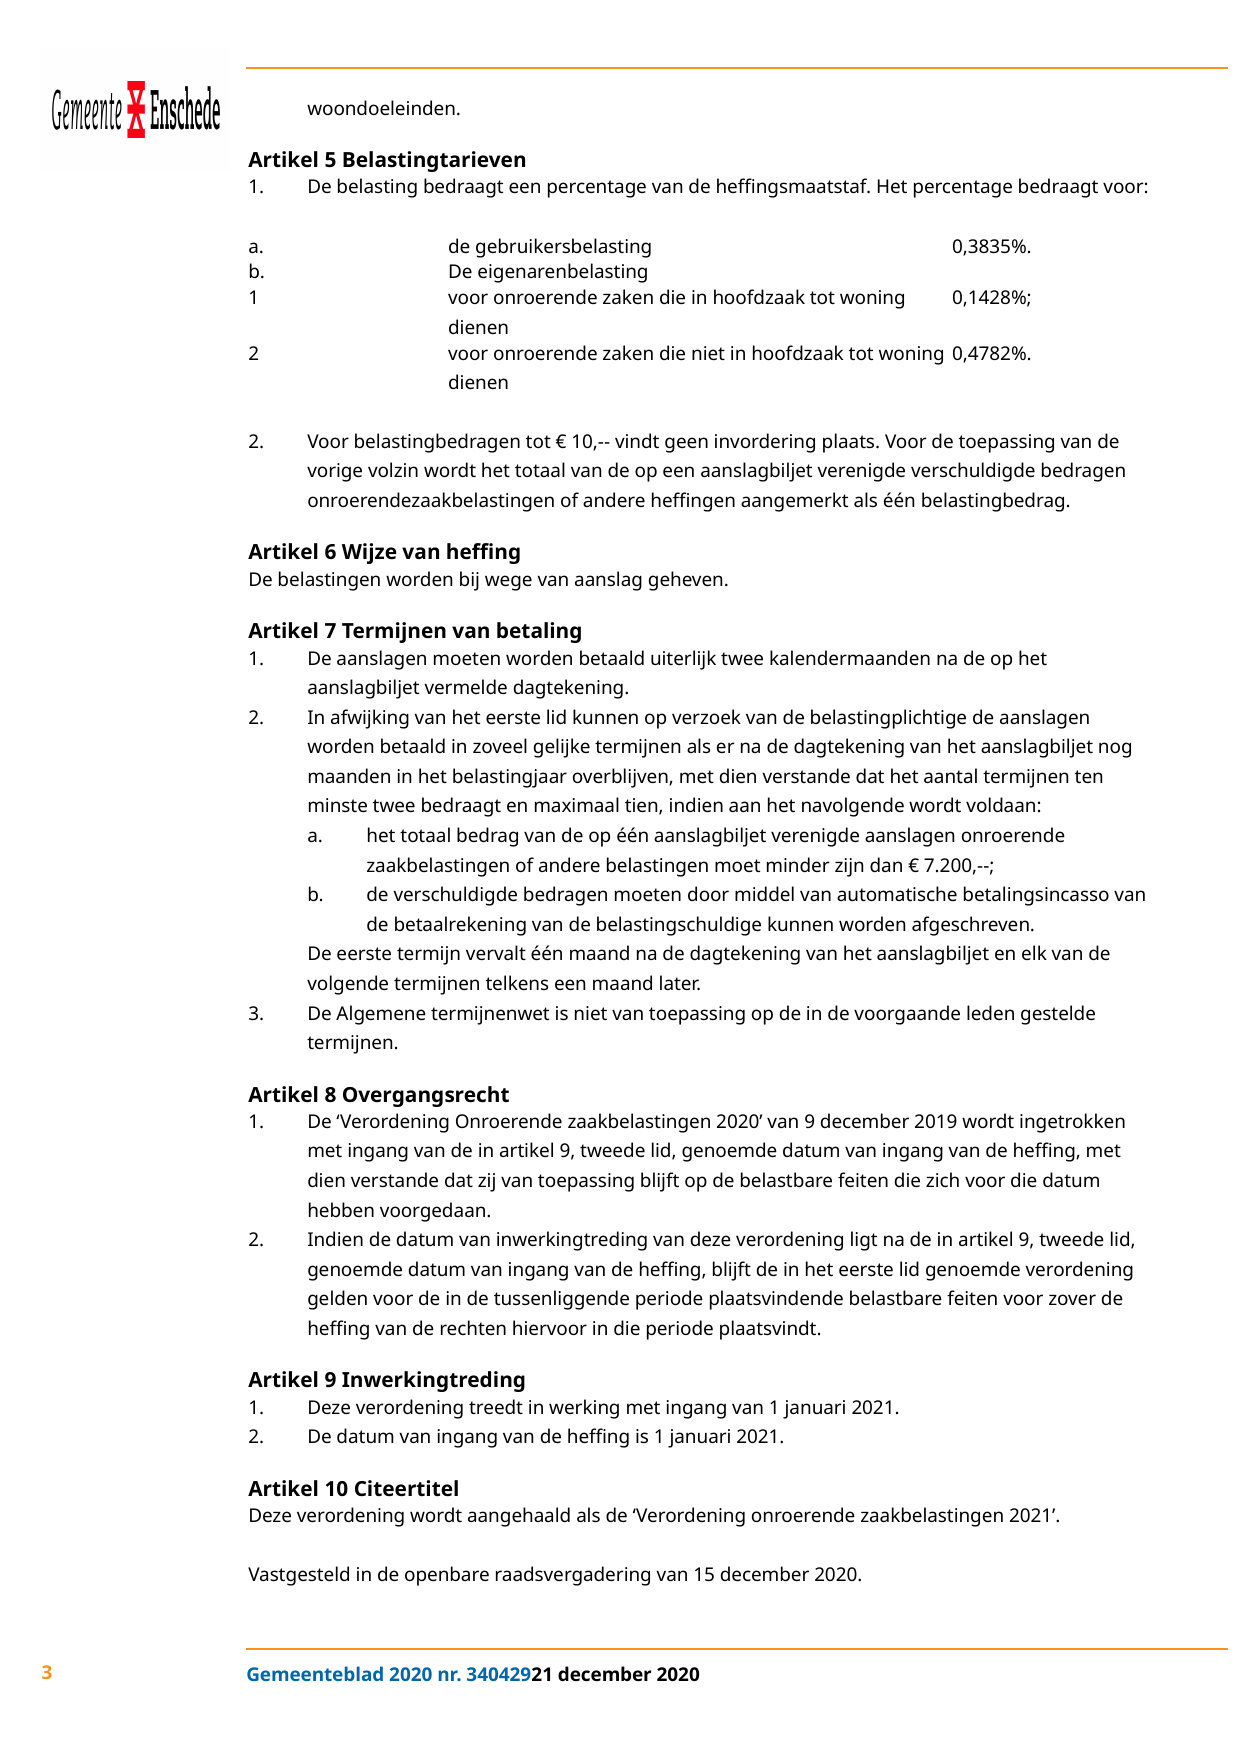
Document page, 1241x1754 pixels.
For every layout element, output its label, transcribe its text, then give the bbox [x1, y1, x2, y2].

table_cell [952, 259, 1152, 284]
table_cell 2 [248, 340, 448, 395]
table_cell 0,1428%; [952, 284, 1152, 340]
table_header de gebruikersbelasting [448, 233, 952, 259]
text Artikel 9 Inwerkingtreding [248, 1366, 1152, 1394]
text Artikel 8 Overgangsrecht [248, 1080, 1152, 1108]
list De eerste termijn vervalt één maand na de dagtekening van het aanslagbiljet en elk van de volgende termijnen telkens een maand later. [248, 941, 1152, 996]
list De belasting bedraagt een percentage van de heffingsmaatstaf. Het percentage bedraagt voor: [248, 174, 1152, 199]
list Voor belastingbedragen tot € 10,-- vindt geen invordering plaats. Voor de toepassing van de vorige volzin wordt het totaal van de op een aanslagbiljet verenigde verschuldigde bedragen onroerendezaakbelastingen of andere heffingen aangemerkt als één belastingbedrag. [248, 428, 1152, 513]
list De datum van ingang van de heffing is 1 januari 2021. [248, 1424, 1152, 1449]
text Artikel 6 Wijze van heffing [248, 537, 1152, 566]
text Artikel 7 Termijnen van betaling [248, 616, 1152, 645]
table_cell b. [248, 259, 448, 284]
table_header a. [248, 233, 448, 259]
list de verschuldigde bedragen moeten door middel van automatische betalingsincasso van de betaalrekening van de belastingschuldige kunnen worden afgeschreven. [307, 881, 1152, 937]
text Deze verordening wordt aangehaald als de ‘Verordening onroerende zaakbelastingen 2021’. [248, 1502, 1152, 1528]
table_header 0,3835%. [952, 233, 1152, 259]
text Artikel 5 Belastingtarieven [248, 145, 1152, 174]
list De ‘Verordening Onroerende zaakbelastingen 2020’ van 9 december 2019 wordt ingetrokken met ingang van de in artikel 9, tweede lid, genoemde datum van ingang van de heffing, met dien verstande dat zij van toepassing blijft op de belastbare feiten die zich voor die datum hebben voorgedaan. [248, 1108, 1152, 1223]
list De aanslagen moeten worden betaald uiterlijk twee kalendermaanden na de op het aanslagbiljet vermelde dagtekening. [248, 645, 1152, 700]
table_cell De eigenarenbelasting [448, 259, 952, 284]
list Indien de datum van inwerkingtreding van deze verordening ligt na de in artikel 9, tweede lid, genoemde datum van ingang van de heffing, blijft de in het eerste lid genoemde verordening gelden voor de in de tussenliggende periode plaatsvindende belastbare feiten voor zover de heffing van de rechten hiervoor in die periode plaatsvindt. [248, 1226, 1152, 1341]
text Vastgesteld in de openbare raadsvergadering van 15 december 2020. [248, 1562, 1152, 1587]
table_cell 1 [248, 284, 448, 340]
table_cell voor onroerende zaken die in hoofdzaak tot woning dienen [448, 284, 952, 340]
list Deze verordening treedt in werking met ingang van 1 januari 2021. [248, 1394, 1152, 1420]
text Artikel 10 Citeertitel [248, 1474, 1152, 1502]
list woondoeleinden. [248, 95, 1152, 121]
list De Algemene termijnenwet is niet van toepassing op de in de voorgaande leden gestelde termijnen. [248, 1000, 1152, 1055]
table_cell voor onroerende zaken die niet in hoofdzaak tot woning dienen [448, 340, 952, 395]
picture [41, 47, 231, 172]
list het totaal bedrag van de op één aanslagbiljet verenigde aanslagen onroerende zaakbelastingen of andere belastingen moet minder zijn dan € 7.200,--; [307, 822, 1152, 877]
table_cell 0,4782%. [952, 340, 1152, 395]
text De belastingen worden bij wege van aanslag geheven. [248, 566, 1152, 592]
list In afwijking van het eerste lid kunnen op verzoek van de belastingplichtige de aanslagen worden betaald in zoveel gelijke termijnen als er na de dagtekening van het aanslagbiljet nog maanden in het belastingjaar overblijven, met dien verstande dat het aantal termijnen ten minste twee bedraagt en maximaal tien, indien aan het navolgende wordt voldaan: [248, 704, 1152, 818]
